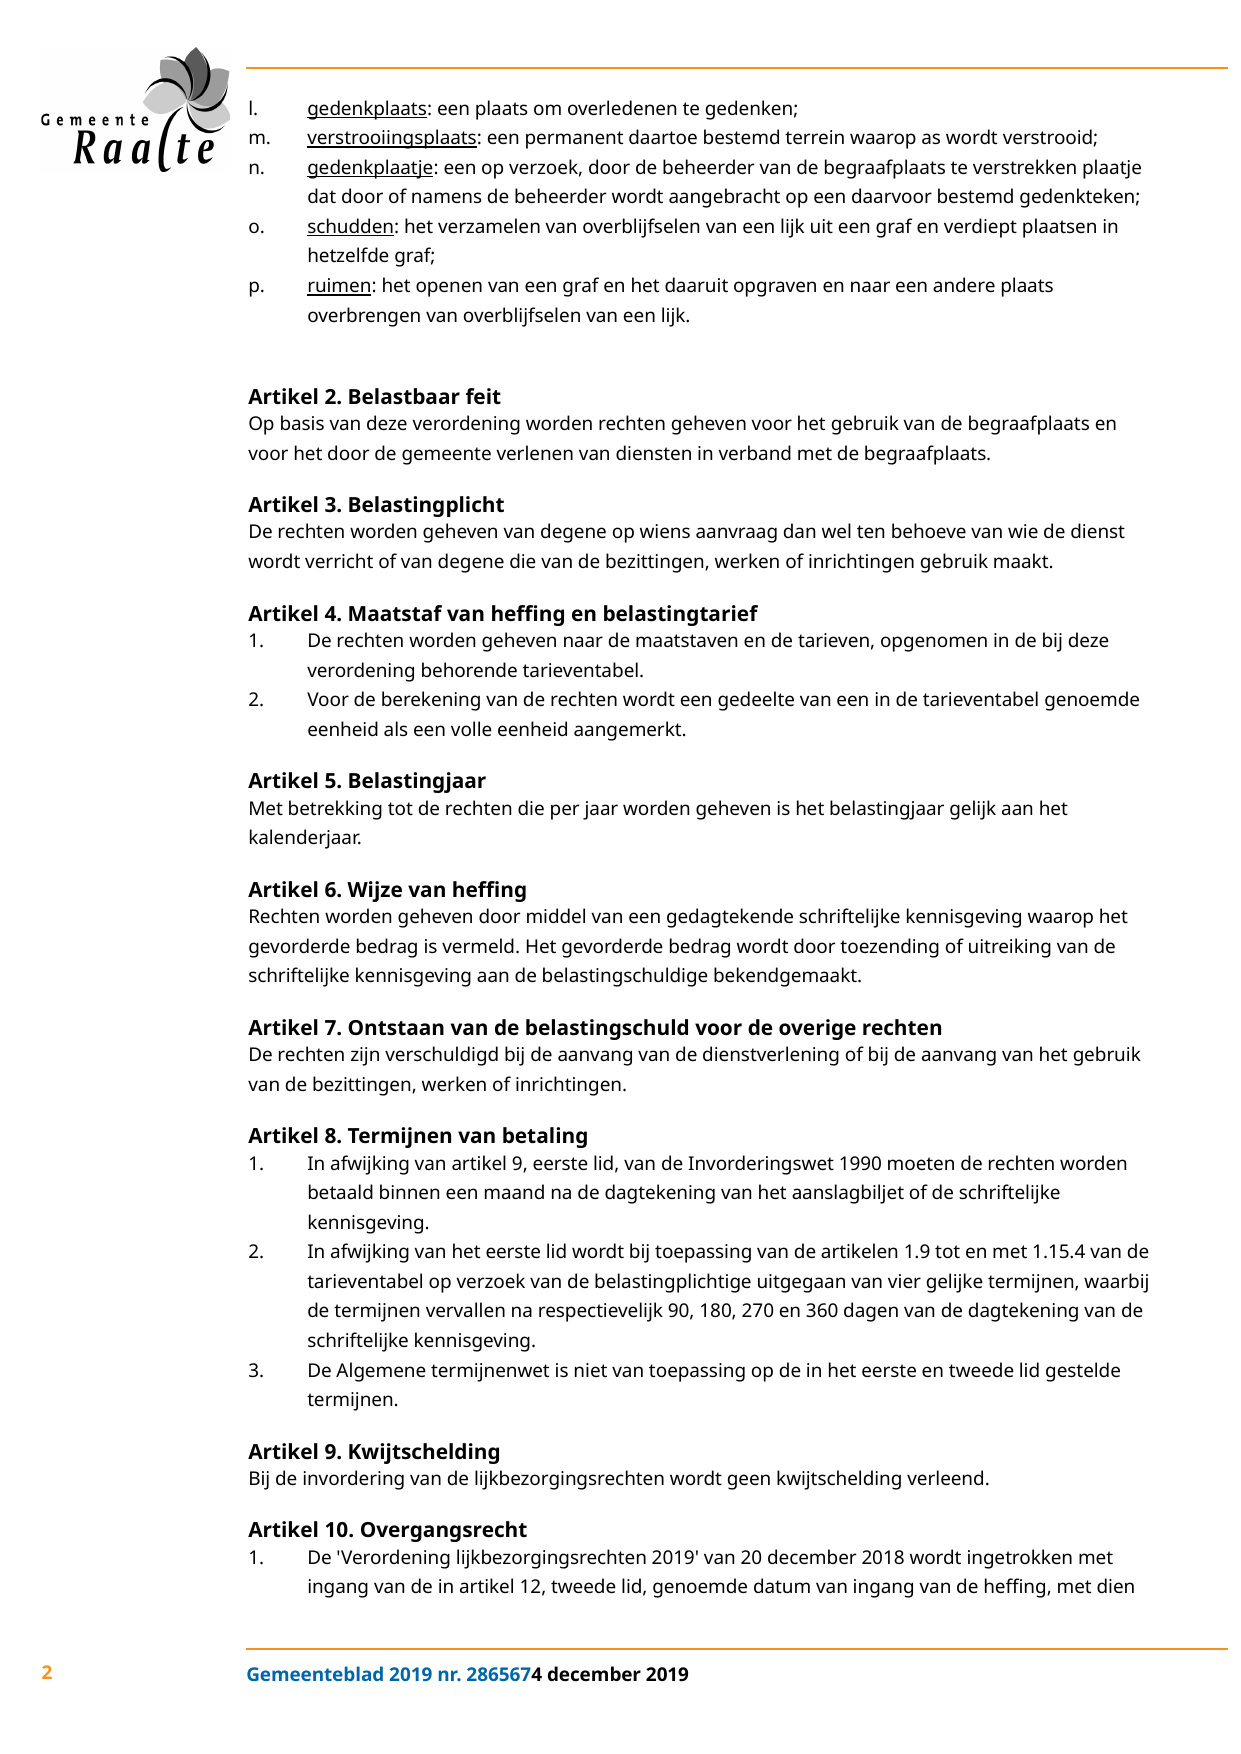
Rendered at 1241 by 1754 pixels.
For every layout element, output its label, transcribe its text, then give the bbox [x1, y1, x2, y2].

text De rechten zijn verschuldigd bij de aanvang van de dienstverlening of bij de aanvang van het gebruik van de bezittingen, werken of inrichtingen. [248, 1041, 1152, 1097]
text Artikel 9. Kwijtschelding [248, 1437, 1152, 1465]
list In afwijking van het eerste lid wordt bij toepassing van de artikelen 1.9 tot en met 1.15.4 van de tarieventabel op verzoek van de belastingplichtige uitgegaan van vier gelijke termijnen, waarbij de termijnen vervallen na respectievelijk 90, 180, 270 en 360 dagen van de dagtekening van de schriftelijke kennisgeving. [248, 1238, 1152, 1353]
text Op basis van deze verordening worden rechten geheven voor het gebruik van de begraafplaats en voor het door de gemeente verlenen van diensten in verband met de begraafplaats. [248, 410, 1152, 466]
text Artikel 3. Belastingplicht [248, 490, 1152, 519]
list gedenkplaatje: een op verzoek, door de beheerder van de begraafplaats te verstrekken plaatje dat door of namens de beheerder wordt aangebracht op een daarvoor bestemd gedenkteken; [248, 154, 1152, 209]
list schudden: het verzamelen van overblijfselen van een lijk uit een graf en verdiept plaatsen in hetzelfde graf; [248, 213, 1152, 268]
text Met betrekking tot de rechten die per jaar worden geheven is het belastingjaar gelijk aan het kalenderjaar. [248, 795, 1152, 850]
text Bij de invordering van de lijkbezorgingsrechten wordt geen kwijtschelding verleend. [248, 1465, 1152, 1491]
list De 'Verordening lijkbezorgingsrechten 2019' van 20 december 2018 wordt ingetrokken met ingang van de in artikel 12, tweede lid, genoemde datum van ingang van de heffing, met dien [248, 1544, 1152, 1599]
list Voor de berekening van de rechten wordt een gedeelte van een in de tarieventabel genoemde eenheid als een volle eenheid aangemerkt. [248, 686, 1152, 742]
list De rechten worden geheven naar de maatstaven en de tarieven, opgenomen in de bij deze verordening behorende tarieventabel. [248, 627, 1152, 682]
text De rechten worden geheven van degene op wiens aanvraag dan wel ten behoeve van wie de dienst wordt verricht of van degene die van de bezittingen, werken of inrichtingen gebruik maakt. [248, 519, 1152, 574]
text Artikel 10. Overgangsrecht [248, 1516, 1152, 1544]
picture [41, 47, 231, 172]
list gedenkplaats: een plaats om overledenen te gedenken; [248, 95, 1152, 121]
text Artikel 4. Maatstaf van heffing en belastingtarief [248, 599, 1152, 627]
text Rechten worden geheven door middel van een gedagtekende schriftelijke kennisgeving waarop het gevorderde bedrag is vermeld. Het gevorderde bedrag wordt door toezending of uitreiking van de schriftelijke kennisgeving aan de belastingschuldige bekendgemaakt. [248, 903, 1152, 988]
text Artikel 7. Ontstaan van de belastingschuld voor de overige rechten [248, 1013, 1152, 1041]
text Artikel 5. Belastingjaar [248, 766, 1152, 795]
list De Algemene termijnenwet is niet van toepassing op de in het eerste en tweede lid gestelde termijnen. [248, 1357, 1152, 1412]
list In afwijking van artikel 9, eerste lid, van de Invorderingswet 1990 moeten de rechten worden betaald binnen een maand na de dagtekening van het aanslagbiljet of de schriftelijke kennisgeving. [248, 1150, 1152, 1234]
text Artikel 6. Wijze van heffing [248, 875, 1152, 903]
text Artikel 8. Termijnen van betaling [248, 1121, 1152, 1150]
list verstrooiingsplaats: een permanent daartoe bestemd terrein waarop as wordt verstrooid; [248, 124, 1152, 150]
list ruimen: het openen van een graf en het daaruit opgraven en naar een andere plaats overbrengen van overblijfselen van een lijk. [248, 272, 1152, 328]
text Artikel 2. Belastbaar feit [248, 382, 1152, 410]
